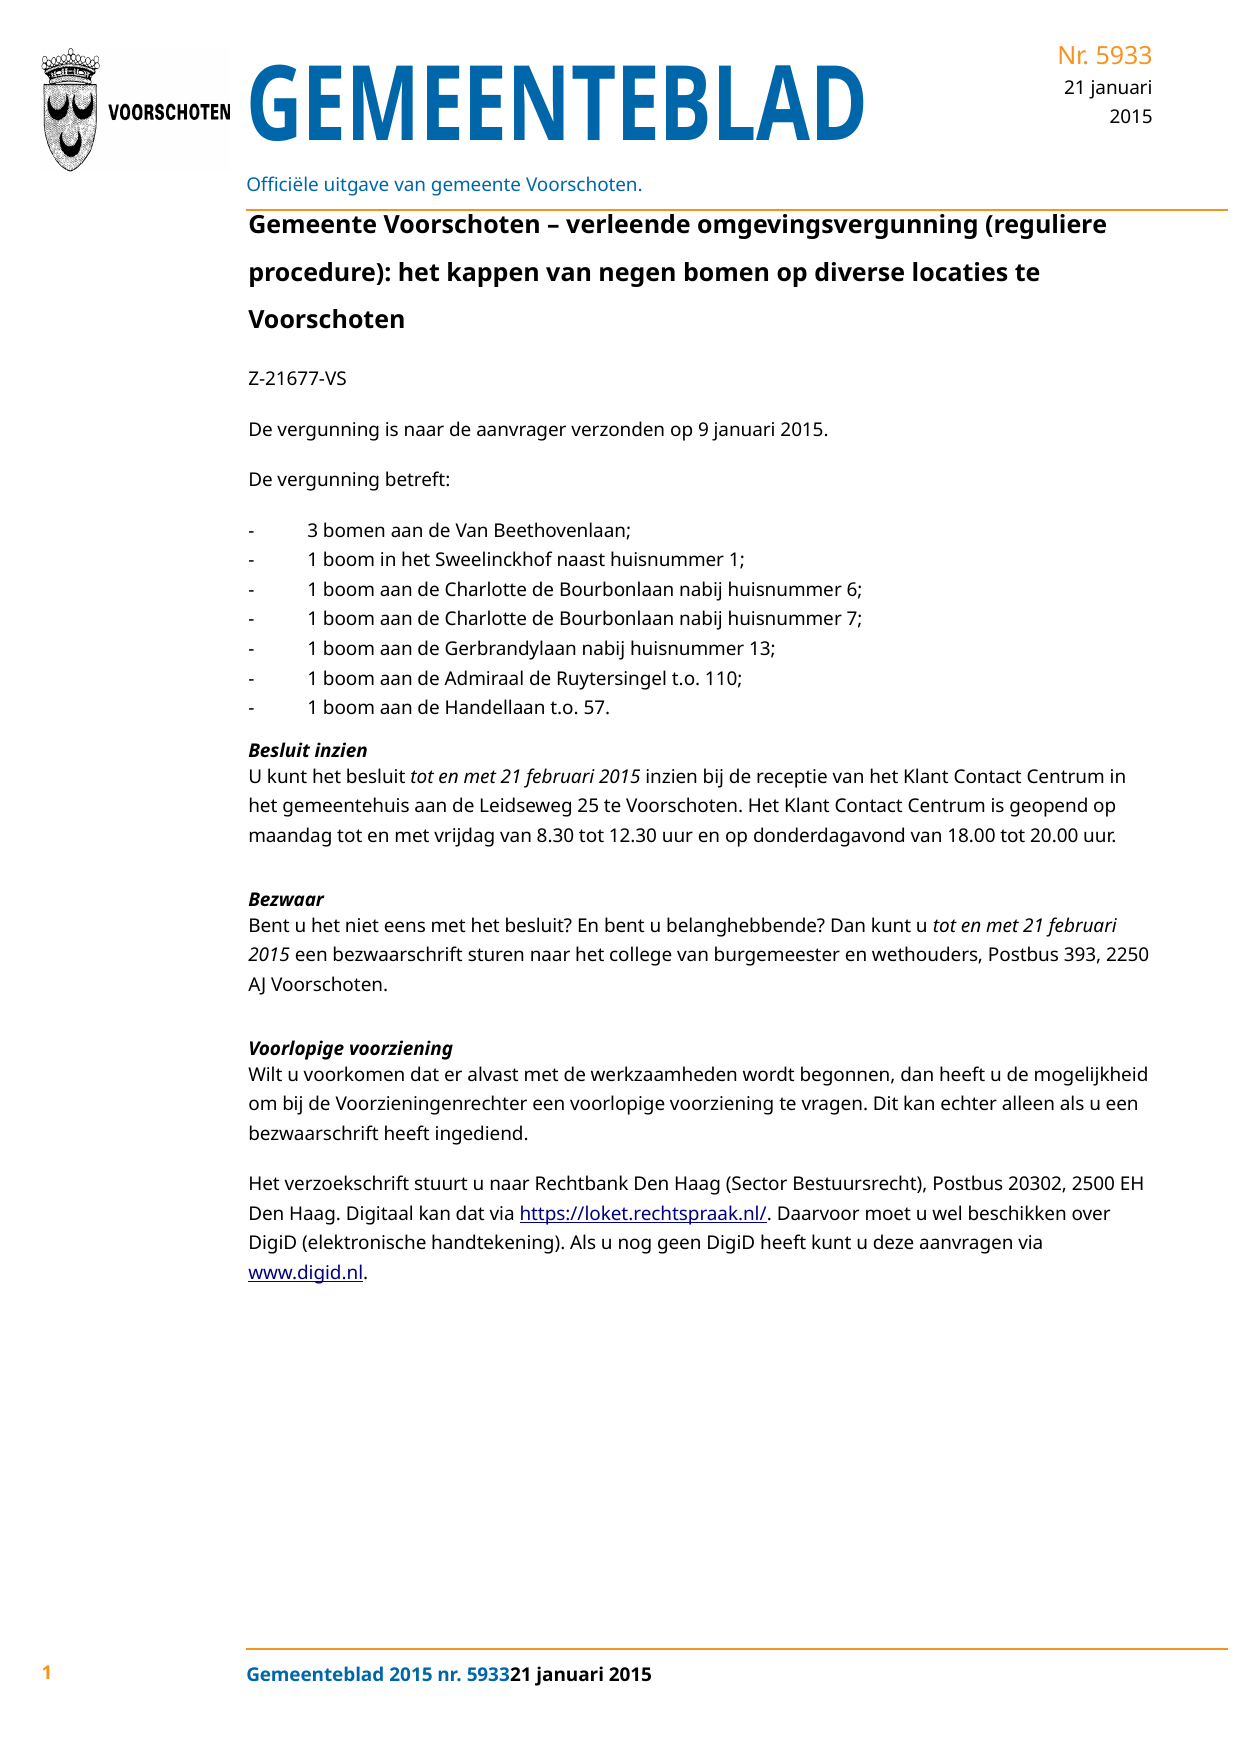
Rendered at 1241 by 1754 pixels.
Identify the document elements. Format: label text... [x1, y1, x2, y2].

text Wilt u voorkomen dat er alvast met de werkzaamheden wordt begonnen, dan heeft u de mogelijkheid om bij de Voorzieningenrechter een voorlopige voorziening te vragen. Dit kan echter alleen als u een bezwaarschrift heeft ingediend. [248, 1061, 1152, 1146]
picture [41, 47, 231, 172]
text Z-21677-VS [248, 366, 1152, 391]
text Gemeente Voorschoten – verleende omgevingsvergunning (reguliere procedure): het kappen van negen bomen op diverse locaties te Voorschoten [248, 211, 1152, 336]
list 1 boom in het Sweelinckhof naast huisnummer 1; [248, 546, 1152, 572]
text Bezwaar [248, 886, 1152, 912]
text U kunt het besluit tot en met 21 februari 2015 inzien bij de receptie van het Klant Contact Centrum in het gemeentehuis aan de Leidseweg 25 te Voorschoten. Het Klant Contact Centrum is geopend op maandag tot en met vrijdag van 8.30 tot 12.30 uur en op donderdagavond van 18.00 tot 20.00 uur. [248, 763, 1152, 848]
text Bent u het niet eens met het besluit? En bent u belanghebbende? Dan kunt u tot en met 21 februari 2015 een bezwaarschrift sturen naar het college van burgemeester en wethouders, Postbus 393, 2250 AJ Voorschoten. [248, 912, 1152, 997]
text Het verzoekschrift stuurt u naar Rechtbank Den Haag (Sector Bestuursrecht), Postbus 20302, 2500 EH Den Haag. Digitaal kan dat via https://loket.rechtspraak.nl/. Daarvoor moet u wel beschikken over DigiD (elektronische handtekening). Als u nog geen DigiD heeft kunt u deze aanvragen via www.digid.nl. [248, 1170, 1152, 1285]
list 1 boom aan de Handellaan t.o. 57. [248, 694, 1152, 720]
text De vergunning betreft: [248, 466, 1152, 492]
text De vergunning is naar de aanvrager verzonden op 9 januari 2015. [248, 416, 1152, 442]
list 1 boom aan de Charlotte de Bourbonlaan nabij huisnummer 7; [248, 606, 1152, 631]
list 1 boom aan de Gerbrandylaan nabij huisnummer 13; [248, 635, 1152, 661]
list 1 boom aan de Admiraal de Ruytersingel t.o. 110; [248, 665, 1152, 690]
text Besluit inzien [248, 737, 1152, 763]
list 1 boom aan de Charlotte de Bourbonlaan nabij huisnummer 6; [248, 576, 1152, 602]
text Voorlopige voorziening [248, 1035, 1152, 1061]
list 3 bomen aan de Van Beethovenlaan; [248, 517, 1152, 542]
